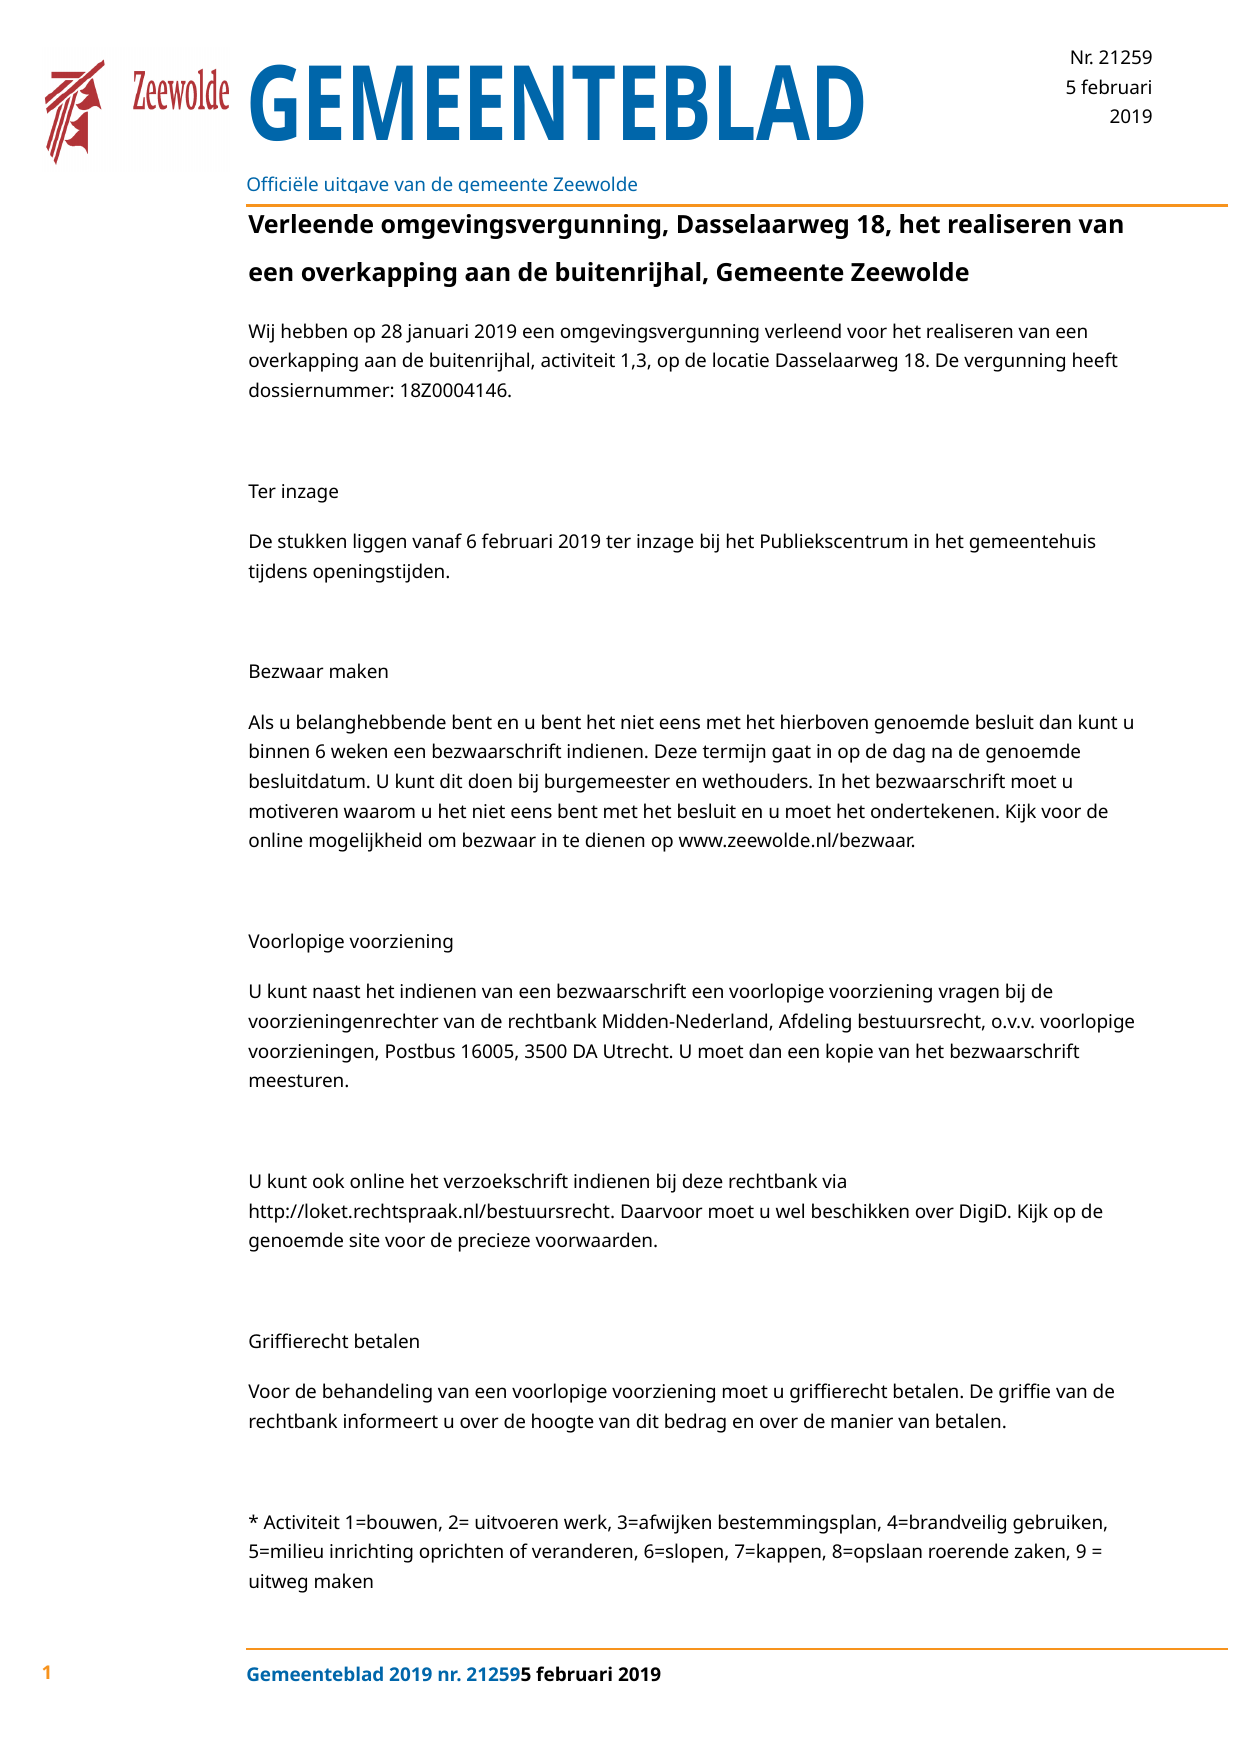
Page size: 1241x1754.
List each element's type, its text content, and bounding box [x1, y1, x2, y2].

text Wij hebben op 28 januari 2019 een omgevingsvergunning verleend voor het realiseren van een overkapping aan de buitenrijhal, activiteit 1,3, op de locatie Dasselaarweg 18. De vergunning heeft dossiernummer: 18Z0004146. [248, 318, 1152, 403]
text Voorlopige voorziening [248, 928, 1152, 954]
text U kunt ook online het verzoekschrift indienen bij deze rechtbank via http://loket.rechtspraak.nl/bestuursrecht. Daarvoor moet u wel beschikken over DigiD. Kijk op de genoemde site voor de precieze voorwaarden. [248, 1168, 1152, 1253]
text * Activiteit 1=bouwen, 2= uitvoeren werk, 3=afwijken bestemmingsplan, 4=brandveilig gebruiken, 5=milieu inrichting oprichten of veranderen, 6=slopen, 7=kappen, 8=opslaan roerende zaken, 9 = uitweg maken [248, 1509, 1152, 1594]
text Verleende omgevingsvergunning, Dasselaarweg 18, het realiseren van een overkapping aan de buitenrijhal, Gemeente Zeewolde [248, 207, 1152, 288]
text Ter inzage [248, 478, 1152, 504]
text Bezwaar maken [248, 659, 1152, 684]
text Als u belanghebbende bent en u bent het niet eens met het hierboven genoemde besluit dan kunt u binnen 6 weken een bezwaarschrift indienen. Deze termijn gaat in op de dag na de genoemde besluitdatum. U kunt dit doen bij burgemeester en wethouders. In het bezwaarschrift moet u motiveren waarom u het niet eens bent met het besluit en u moet het ondertekenen. Kijk voor de online mogelijkheid om bezwaar in te dienen op www.zeewolde.nl/bezwaar. [248, 709, 1152, 853]
text De stukken liggen vanaf 6 februari 2019 ter inzage bij het Publiekscentrum in het gemeentehuis tijdens openingstijden. [248, 528, 1152, 584]
text Voor de behandeling van een voorlopige voorziening moet u griffierecht betalen. De griffie van de rechtbank informeert u over de hoogte van dit bedrag en over de manier van betalen. [248, 1379, 1152, 1434]
text Griffierecht betalen [248, 1328, 1152, 1354]
text U kunt naast het indienen van een bezwaarschrift een voorlopige voorziening vragen bij de voorzieningenrechter van de rechtbank Midden-Nederland, Afdeling bestuursrecht, o.v.v. voorlopige voorzieningen, Postbus 16005, 3500 DA Utrecht. U moet dan een kopie van het bezwaarschrift meesturen. [248, 979, 1152, 1093]
picture [41, 47, 231, 172]
